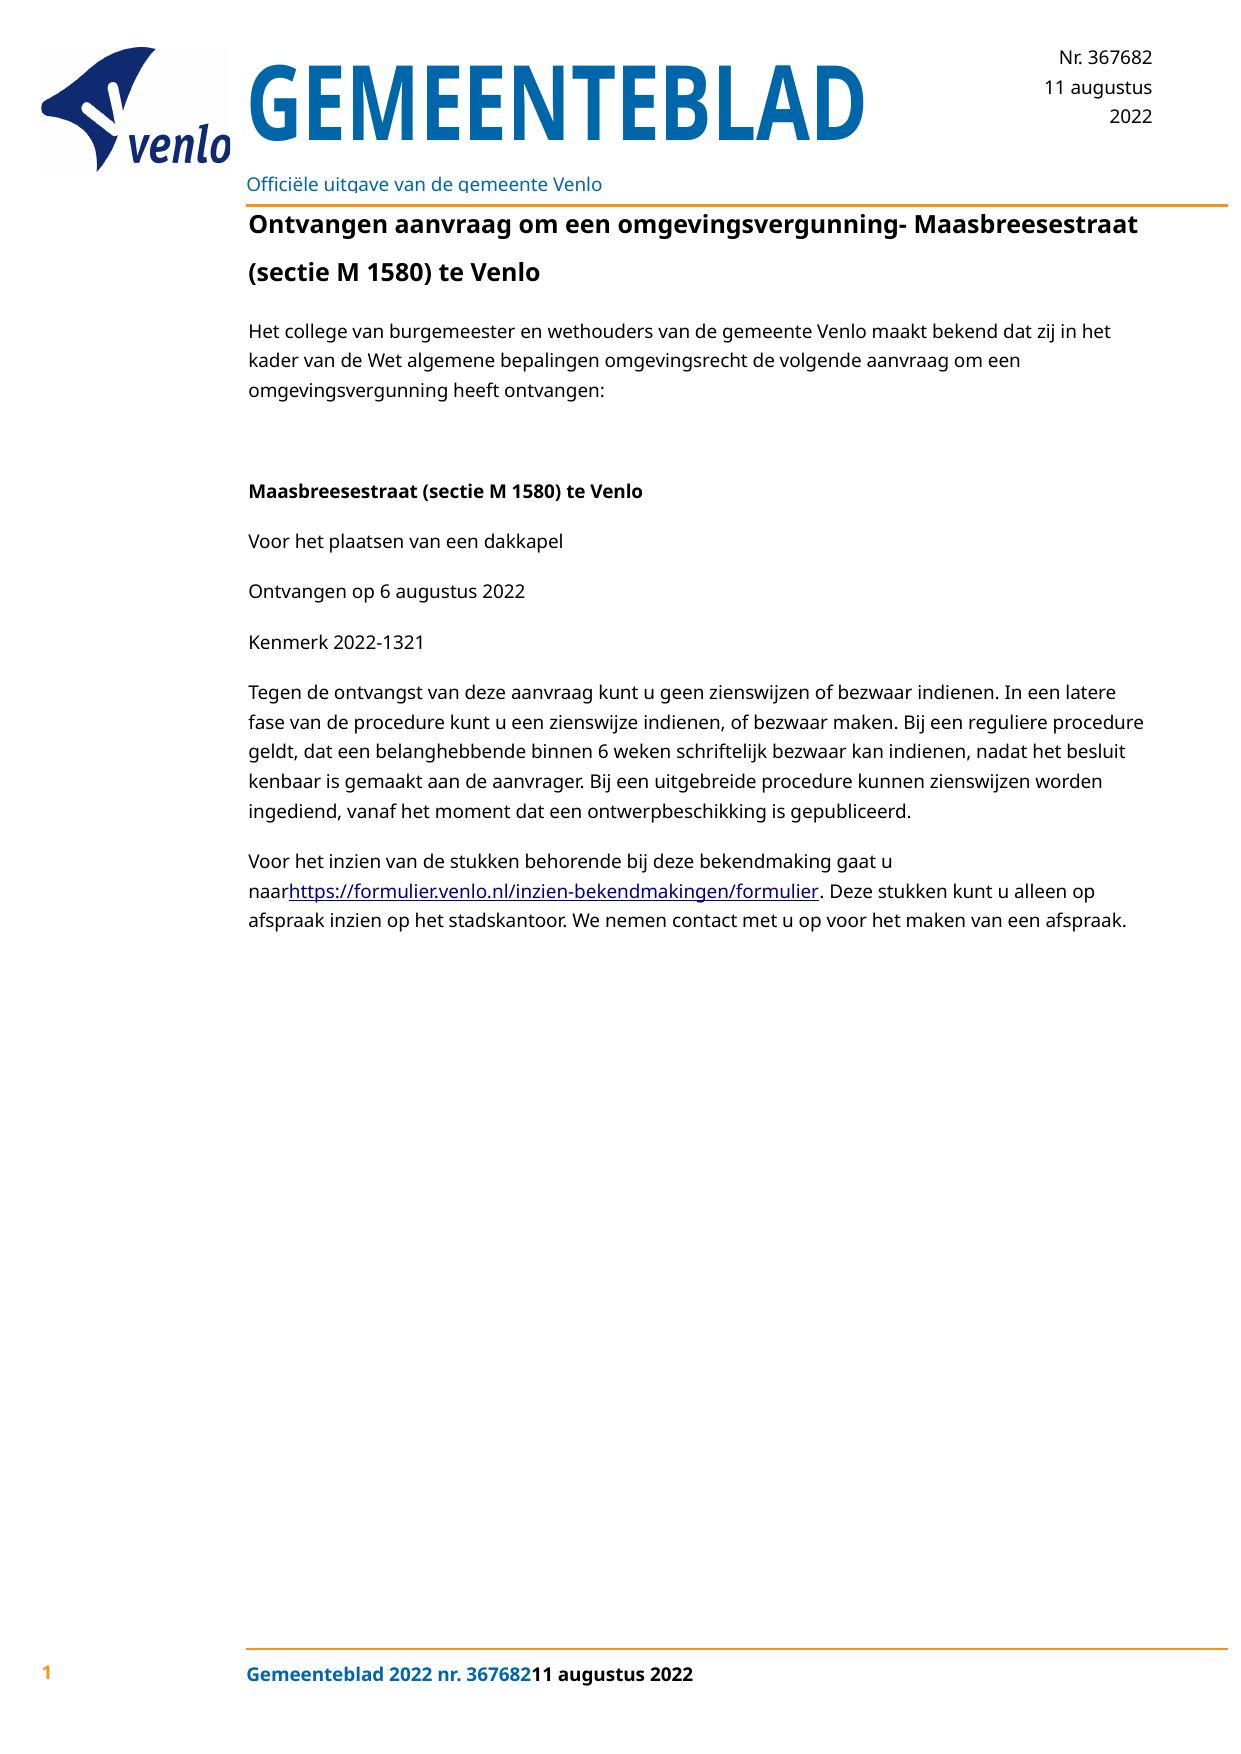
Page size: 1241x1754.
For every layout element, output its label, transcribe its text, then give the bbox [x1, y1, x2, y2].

text Kenmerk 2022-1321 [248, 629, 1152, 655]
text Het college van burgemeester en wethouders van de gemeente Venlo maakt bekend dat zij in het kader van de Wet algemene bepalingen omgevingsrecht de volgende aanvraag om een omgevingsvergunning heeft ontvangen: [248, 318, 1152, 403]
picture [41, 47, 231, 172]
text Tegen de ontvangst van deze aanvraag kunt u geen zienswijzen of bezwaar indienen. In een latere fase van de procedure kunt u een zienswijze indienen, of bezwaar maken. Bij een reguliere procedure geldt, dat een belanghebbende binnen 6 weken schriftelijk bezwaar kan indienen, nadat het besluit kenbaar is gemaakt aan de aanvrager. Bij een uitgebreide procedure kunnen zienswijzen worden ingediend, vanaf het moment dat een ontwerpbeschikking is gepubliceerd. [248, 679, 1152, 824]
text Ontvangen op 6 augustus 2022 [248, 579, 1152, 604]
text Voor het inzien van de stukken behorende bij deze bekendmaking gaat u naarhttps://formulier.venlo.nl/inzien-bekendmakingen/formulier. Deze stukken kunt u alleen op afspraak inzien op het stadskantoor. We nemen contact met u op voor het maken van een afspraak. [248, 848, 1152, 933]
text Maasbreesestraat (sectie M 1580) te Venlo [248, 478, 1152, 504]
text Voor het plaatsen van een dakkapel [248, 528, 1152, 554]
text Ontvangen aanvraag om een omgevingsvergunning- Maasbreesestraat (sectie M 1580) te Venlo [248, 207, 1152, 288]
